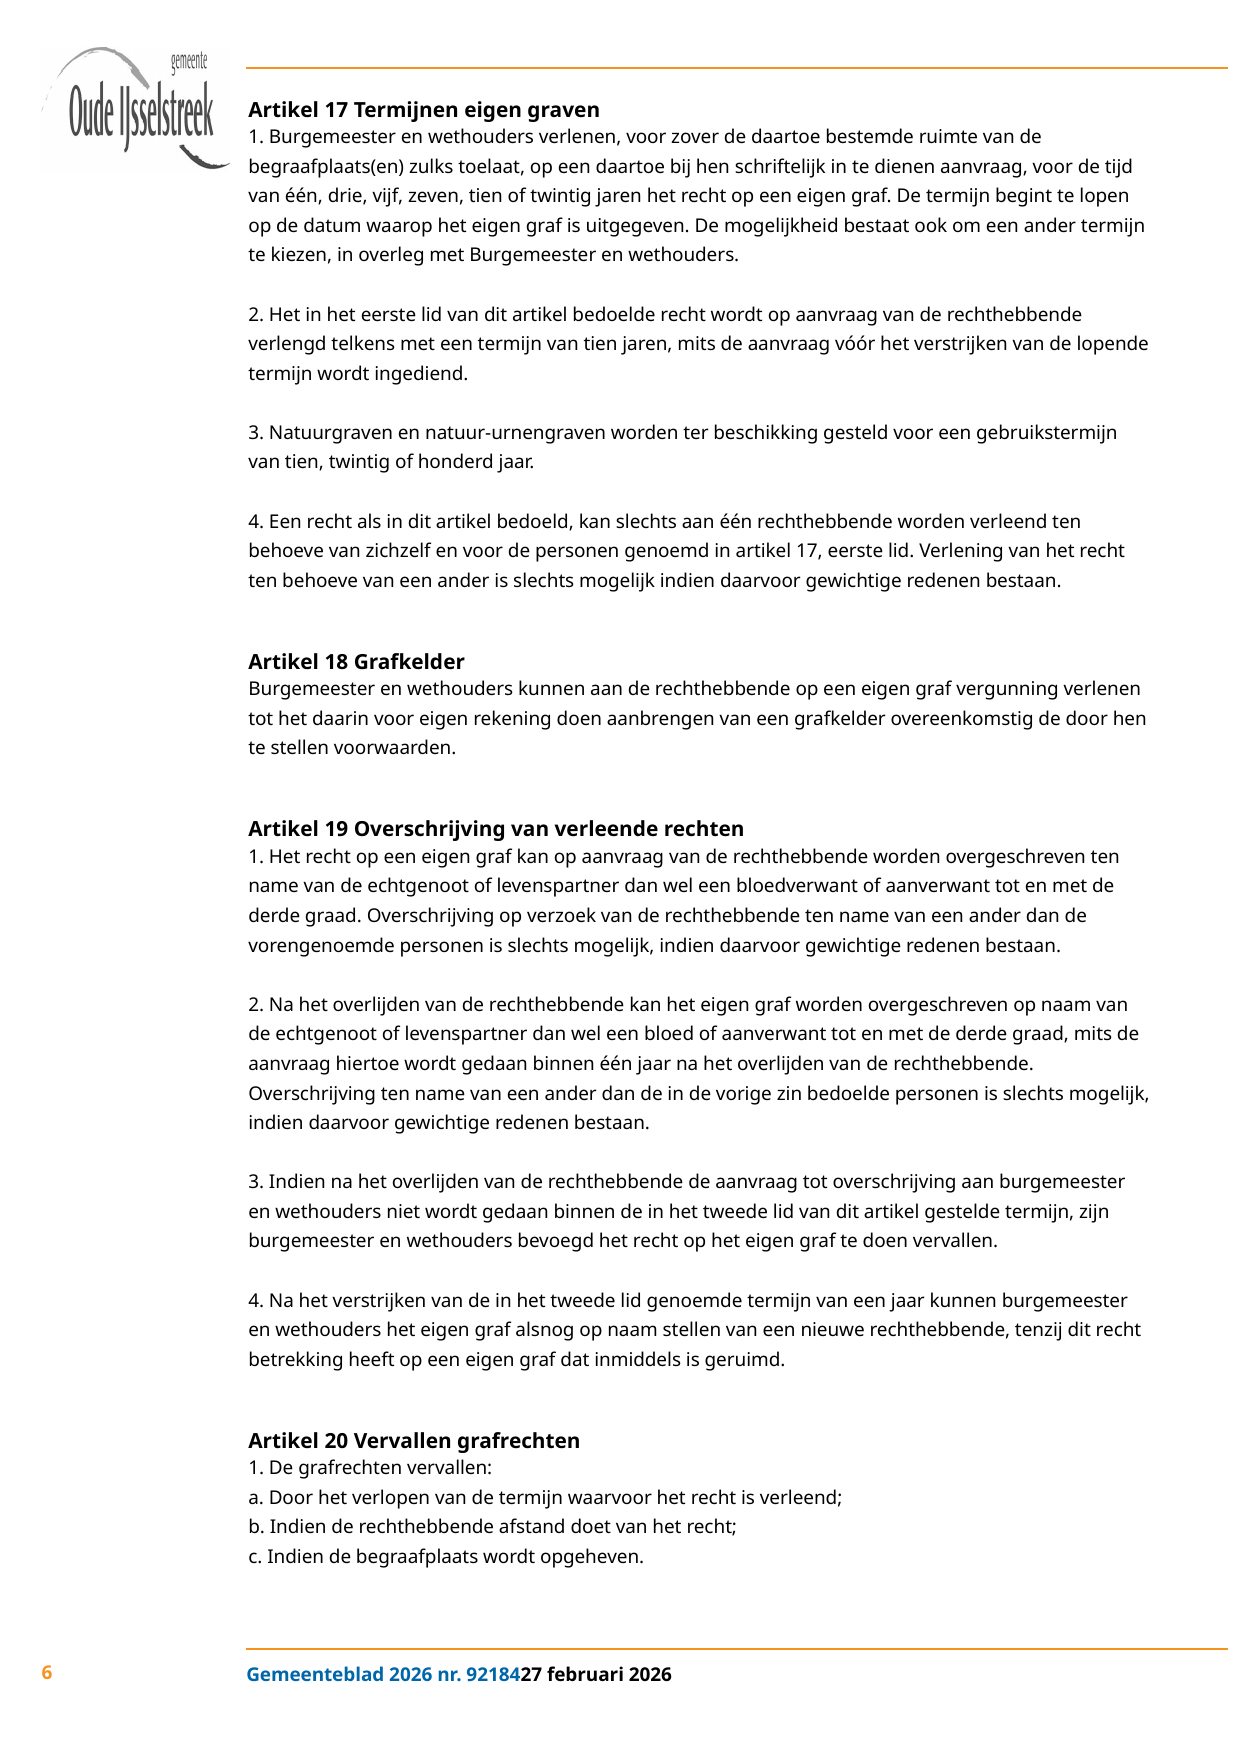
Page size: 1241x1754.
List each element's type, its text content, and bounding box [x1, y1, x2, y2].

text Artikel 18 Grafkelder [248, 647, 1152, 675]
picture [41, 47, 231, 172]
text b. Indien de rechthebbende afstand doet van het recht; [248, 1513, 1152, 1539]
text 4. Een recht als in dit artikel bedoeld, kan slechts aan één rechthebbende worden verleend ten behoeve van zichzelf en voor de personen genoemd in artikel 17, eerste lid. Verlening van het recht ten behoeve van een ander is slechts mogelijk indien daarvoor gewichtige redenen bestaan. [248, 508, 1152, 593]
text 4. Na het verstrijken van de in het tweede lid genoemde termijn van een jaar kunnen burgemeester en wethouders het eigen graf alsnog op naam stellen van een nieuwe rechthebbende, tenzij dit recht betrekking heeft op een eigen graf dat inmiddels is geruimd. [248, 1287, 1152, 1372]
text a. Door het verlopen van de termijn waarvoor het recht is verleend; [248, 1484, 1152, 1510]
text 1. De grafrechten vervallen: [248, 1454, 1152, 1480]
text c. Indien de begraafplaats wordt opgeheven. [248, 1543, 1152, 1569]
text 3. Indien na het overlijden van de rechthebbende de aanvraag tot overschrijving aan burgemeester en wethouders niet wordt gedaan binnen de in het tweede lid van dit artikel gestelde termijn, zijn burgemeester en wethouders bevoegd het recht op het eigen graf te doen vervallen. [248, 1168, 1152, 1253]
text 1. Het recht op een eigen graf kan op aanvraag van de rechthebbende worden overgeschreven ten name van de echtgenoot of levenspartner dan wel een bloedverwant of aanverwant tot en met de derde graad. Overschrijving op verzoek van de rechthebbende ten name van een ander dan de vorengenoemde personen is slechts mogelijk, indien daarvoor gewichtige redenen bestaan. [248, 843, 1152, 957]
text 3. Natuurgraven en natuur-urnengraven worden ter beschikking gesteld voor een gebruikstermijn van tien, twintig of honderd jaar. [248, 419, 1152, 474]
text Artikel 17 Termijnen eigen graven [248, 95, 1152, 123]
text Artikel 19 Overschrijving van verleende rechten [248, 814, 1152, 843]
text 2. Het in het eerste lid van dit artikel bedoelde recht wordt op aanvraag van de rechthebbende verlengd telkens met een termijn van tien jaren, mits de aanvraag vóór het verstrijken van de lopende termijn wordt ingediend. [248, 301, 1152, 386]
text 1. Burgemeester en wethouders verlenen, voor zover de daartoe bestemde ruimte van de begraafplaats(en) zulks toelaat, op een daartoe bij hen schriftelijk in te dienen aanvraag, voor de tijd van één, drie, vijf, zeven, tien of twintig jaren het recht op een eigen graf. De termijn begint te lopen op de datum waarop het eigen graf is uitgegeven. De mogelijkheid bestaat ook om een ander termijn te kiezen, in overleg met Burgemeester en wethouders. [248, 123, 1152, 267]
text Burgemeester en wethouders kunnen aan de rechthebbende op een eigen graf vergunning verlenen tot het daarin voor eigen rekening doen aanbrengen van een grafkelder overeenkomstig de door hen te stellen voorwaarden. [248, 675, 1152, 760]
text 2. Na het overlijden van de rechthebbende kan het eigen graf worden overgeschreven op naam van de echtgenoot of levenspartner dan wel een bloed of aanverwant tot en met de derde graad, mits de aanvraag hiertoe wordt gedaan binnen één jaar na het overlijden van de rechthebbende. Overschrijving ten name van een ander dan de in de vorige zin bedoelde personen is slechts mogelijk, indien daarvoor gewichtige redenen bestaan. [248, 991, 1152, 1135]
text Artikel 20 Vervallen grafrechten [248, 1426, 1152, 1454]
